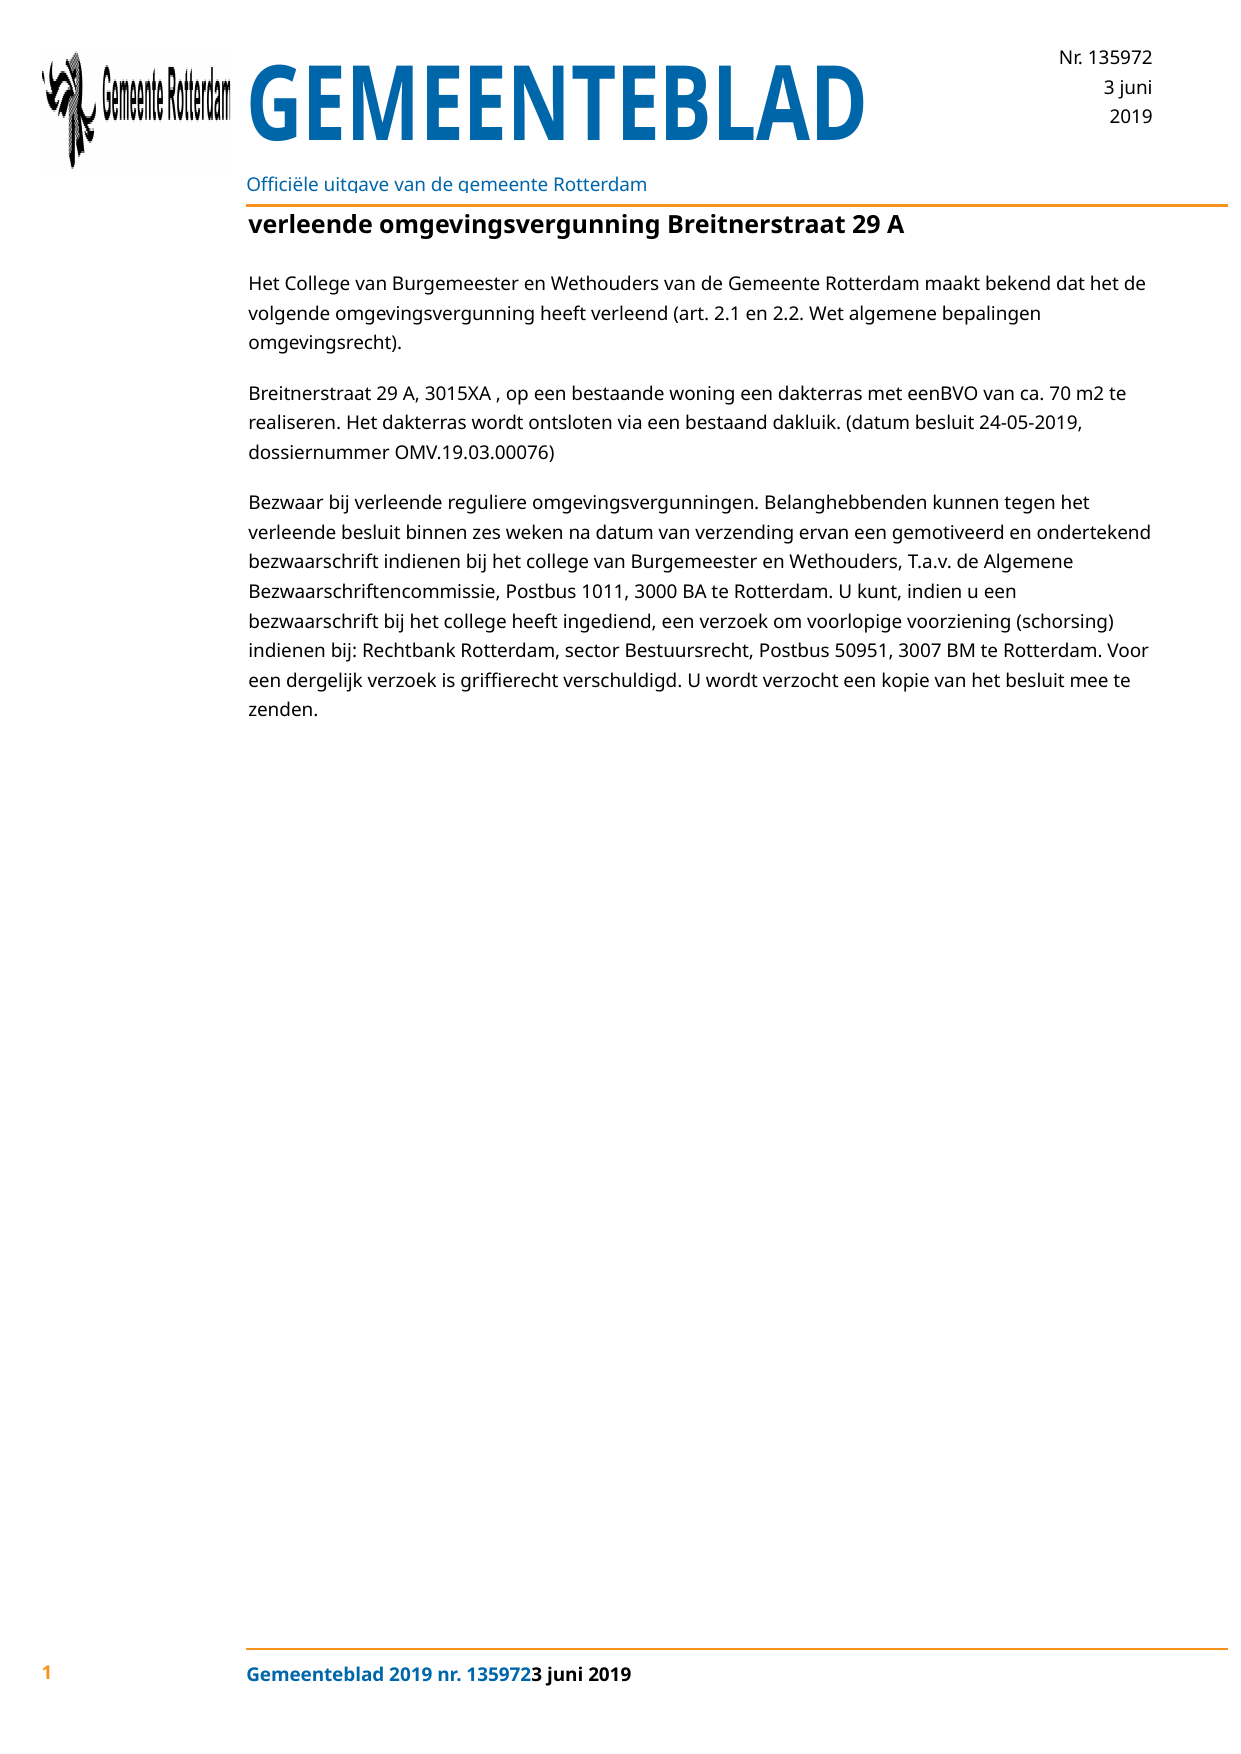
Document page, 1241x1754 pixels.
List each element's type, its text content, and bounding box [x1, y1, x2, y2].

text Het College van Burgemeester en Wethouders van de Gemeente Rotterdam maakt bekend dat het de volgende omgevingsvergunning heeft verleend (art. 2.1 en 2.2. Wet algemene bepalingen omgevingsrecht). [248, 270, 1152, 355]
text Bezwaar bij verleende reguliere omgevingsvergunningen. Belanghebbenden kunnen tegen het verleende besluit binnen zes weken na datum van verzending ervan een gemotiveerd en ondertekend bezwaarschrift indienen bij het college van Burgemeester en Wethouders, T.a.v. de Algemene Bezwaarschriftencommissie, Postbus 1011, 3000 BA te Rotterdam. U kunt, indien u een bezwaarschrift bij het college heeft ingediend, een verzoek om voorlopige voorziening (schorsing) indienen bij: Rechtbank Rotterdam, sector Bestuursrecht, Postbus 50951, 3007 BM te Rotterdam. Voor een dergelijk verzoek is griffierecht verschuldigd. U wordt verzocht een kopie van het besluit mee te zenden. [248, 489, 1152, 722]
text verleende omgevingsvergunning Breitnerstraat 29 A [248, 207, 1152, 241]
text Breitnerstraat 29 A, 3015XA , op een bestaande woning een dakterras met eenBVO van ca. 70 m2 te realiseren. Het dakterras wordt ontsloten via een bestaand dakluik. (datum besluit 24-05-2019, dossiernummer OMV.19.03.00076) [248, 380, 1152, 465]
picture [41, 47, 231, 172]
